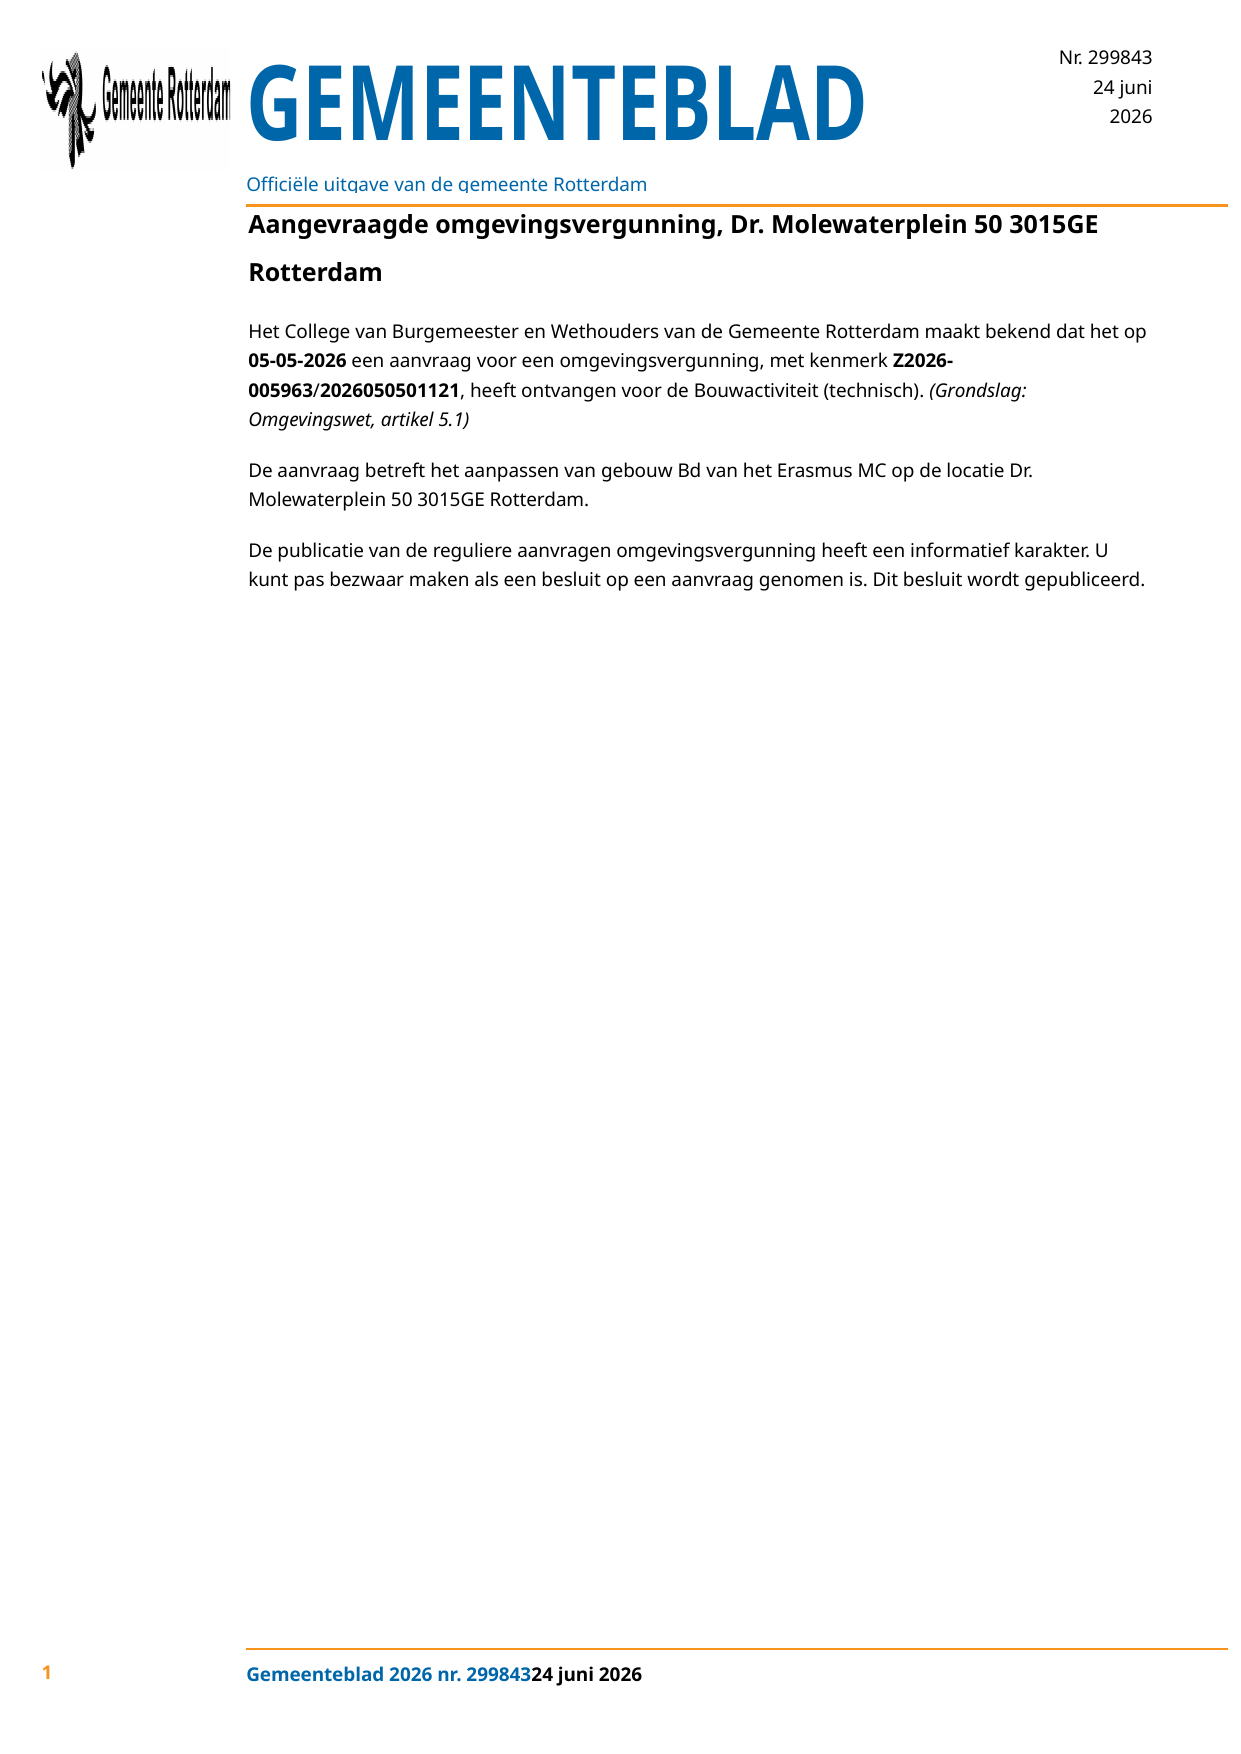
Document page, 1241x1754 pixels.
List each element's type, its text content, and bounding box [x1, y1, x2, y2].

text Het College van Burgemeester en Wethouders van de Gemeente Rotterdam maakt bekend dat het op 05-05-2026 een aanvraag voor een omgevingsvergunning, met kenmerk Z2026-005963/2026050501121, heeft ontvangen voor de Bouwactiviteit (technisch). (Grondslag: Omgevingswet, artikel 5.1) [248, 318, 1152, 432]
text Aangevraagde omgevingsvergunning, Dr. Molewaterplein 50 3015GE Rotterdam [248, 207, 1152, 288]
text De publicatie van de reguliere aanvragen omgevingsvergunning heeft een informatief karakter. U kunt pas bezwaar maken als een besluit op een aanvraag genomen is. Dit besluit wordt gepubliceerd. [248, 537, 1152, 592]
picture [41, 47, 231, 172]
text De aanvraag betreft het aanpassen van gebouw Bd van het Erasmus MC op de locatie Dr. Molewaterplein 50 3015GE Rotterdam. [248, 457, 1152, 512]
